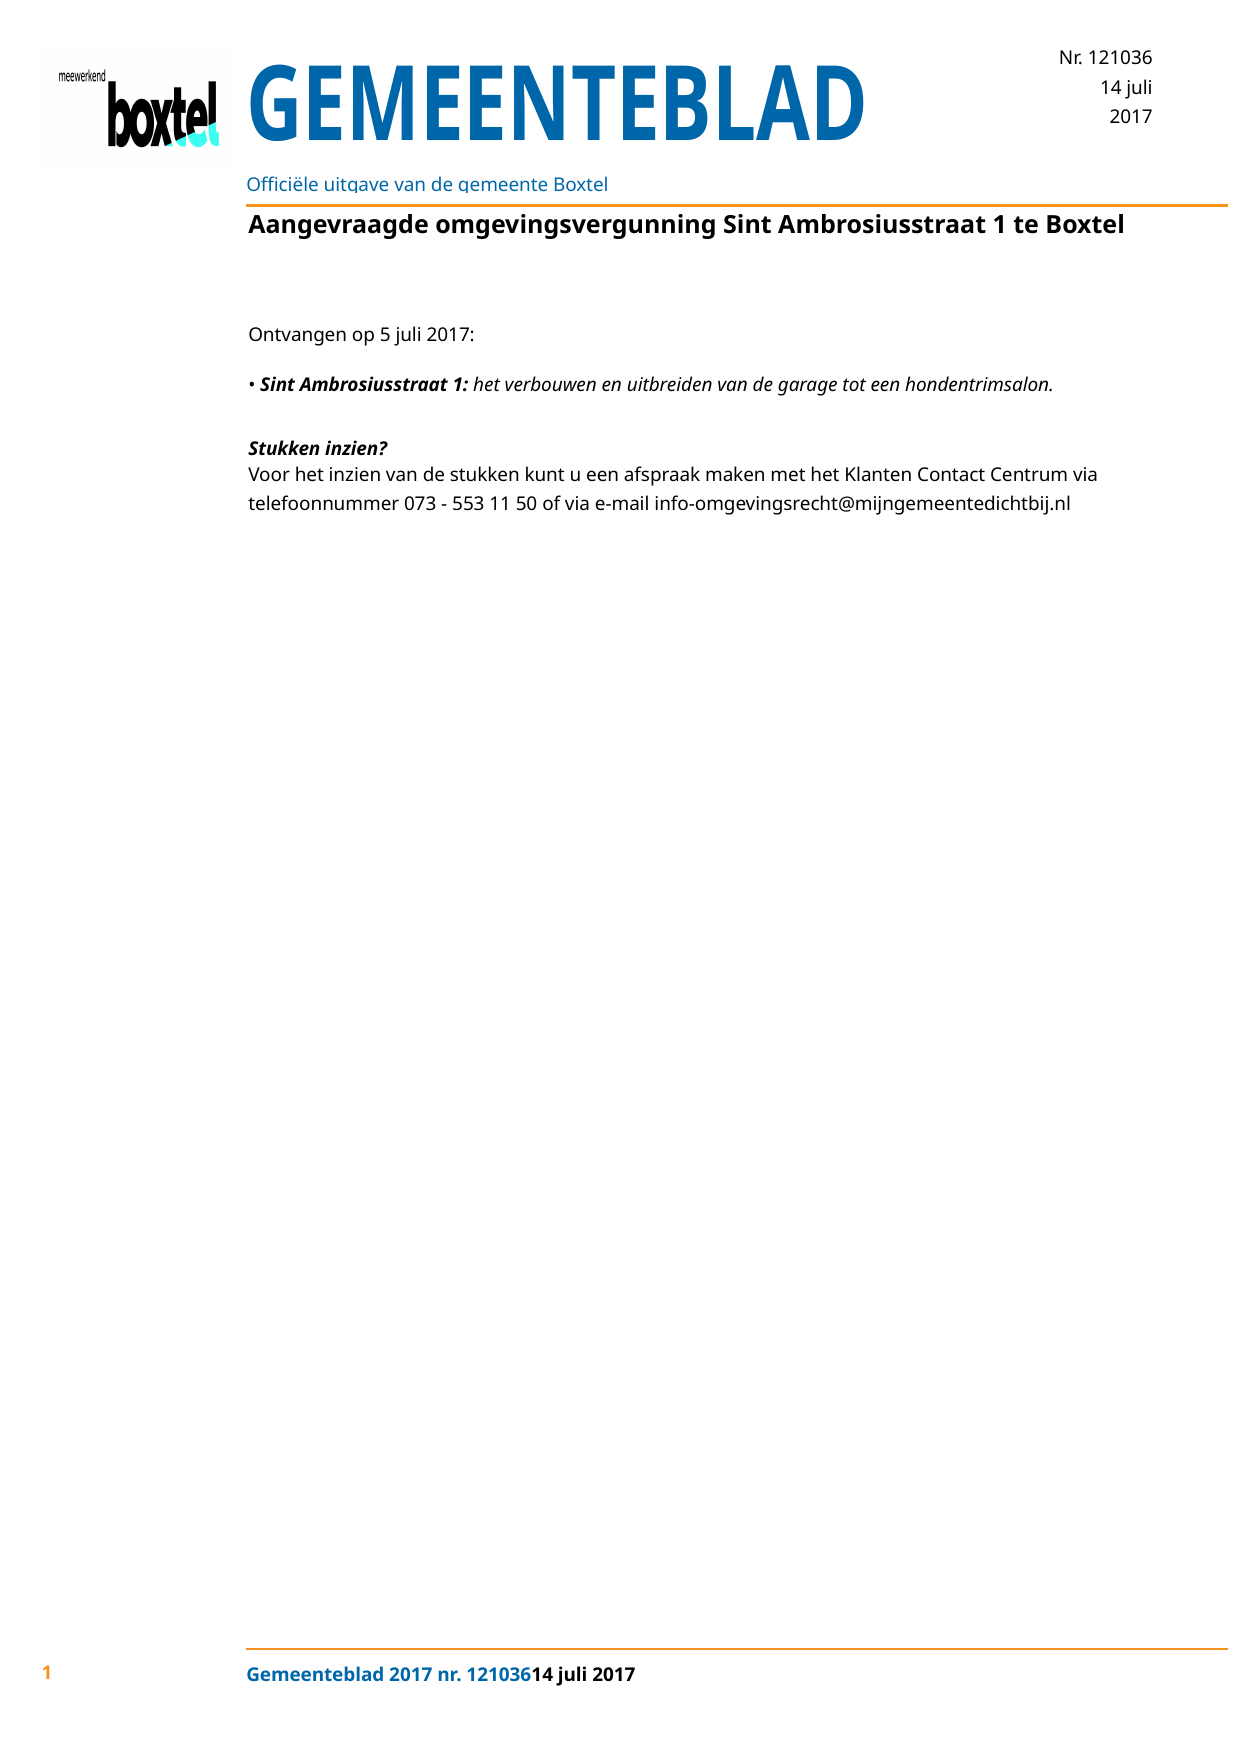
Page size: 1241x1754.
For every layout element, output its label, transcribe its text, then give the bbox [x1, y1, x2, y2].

text Aangevraagde omgevingsvergunning Sint Ambrosiusstraat 1 te Boxtel [248, 207, 1152, 241]
text Ontvangen op 5 juli 2017: [248, 321, 1152, 346]
text Voor het inzien van de stukken kunt u een afspraak maken met het Klanten Contact Centrum via telefoonnummer 073 - 553 11 50 of via e-mail info-omgevingsrecht@mijngemeentedichtbij.nl [248, 461, 1152, 516]
text Stukken inzien? [248, 435, 1152, 461]
picture [41, 47, 231, 172]
text • Sint Ambrosiusstraat 1: het verbouwen en uitbreiden van de garage tot een hondentrimsalon. [248, 371, 1152, 397]
